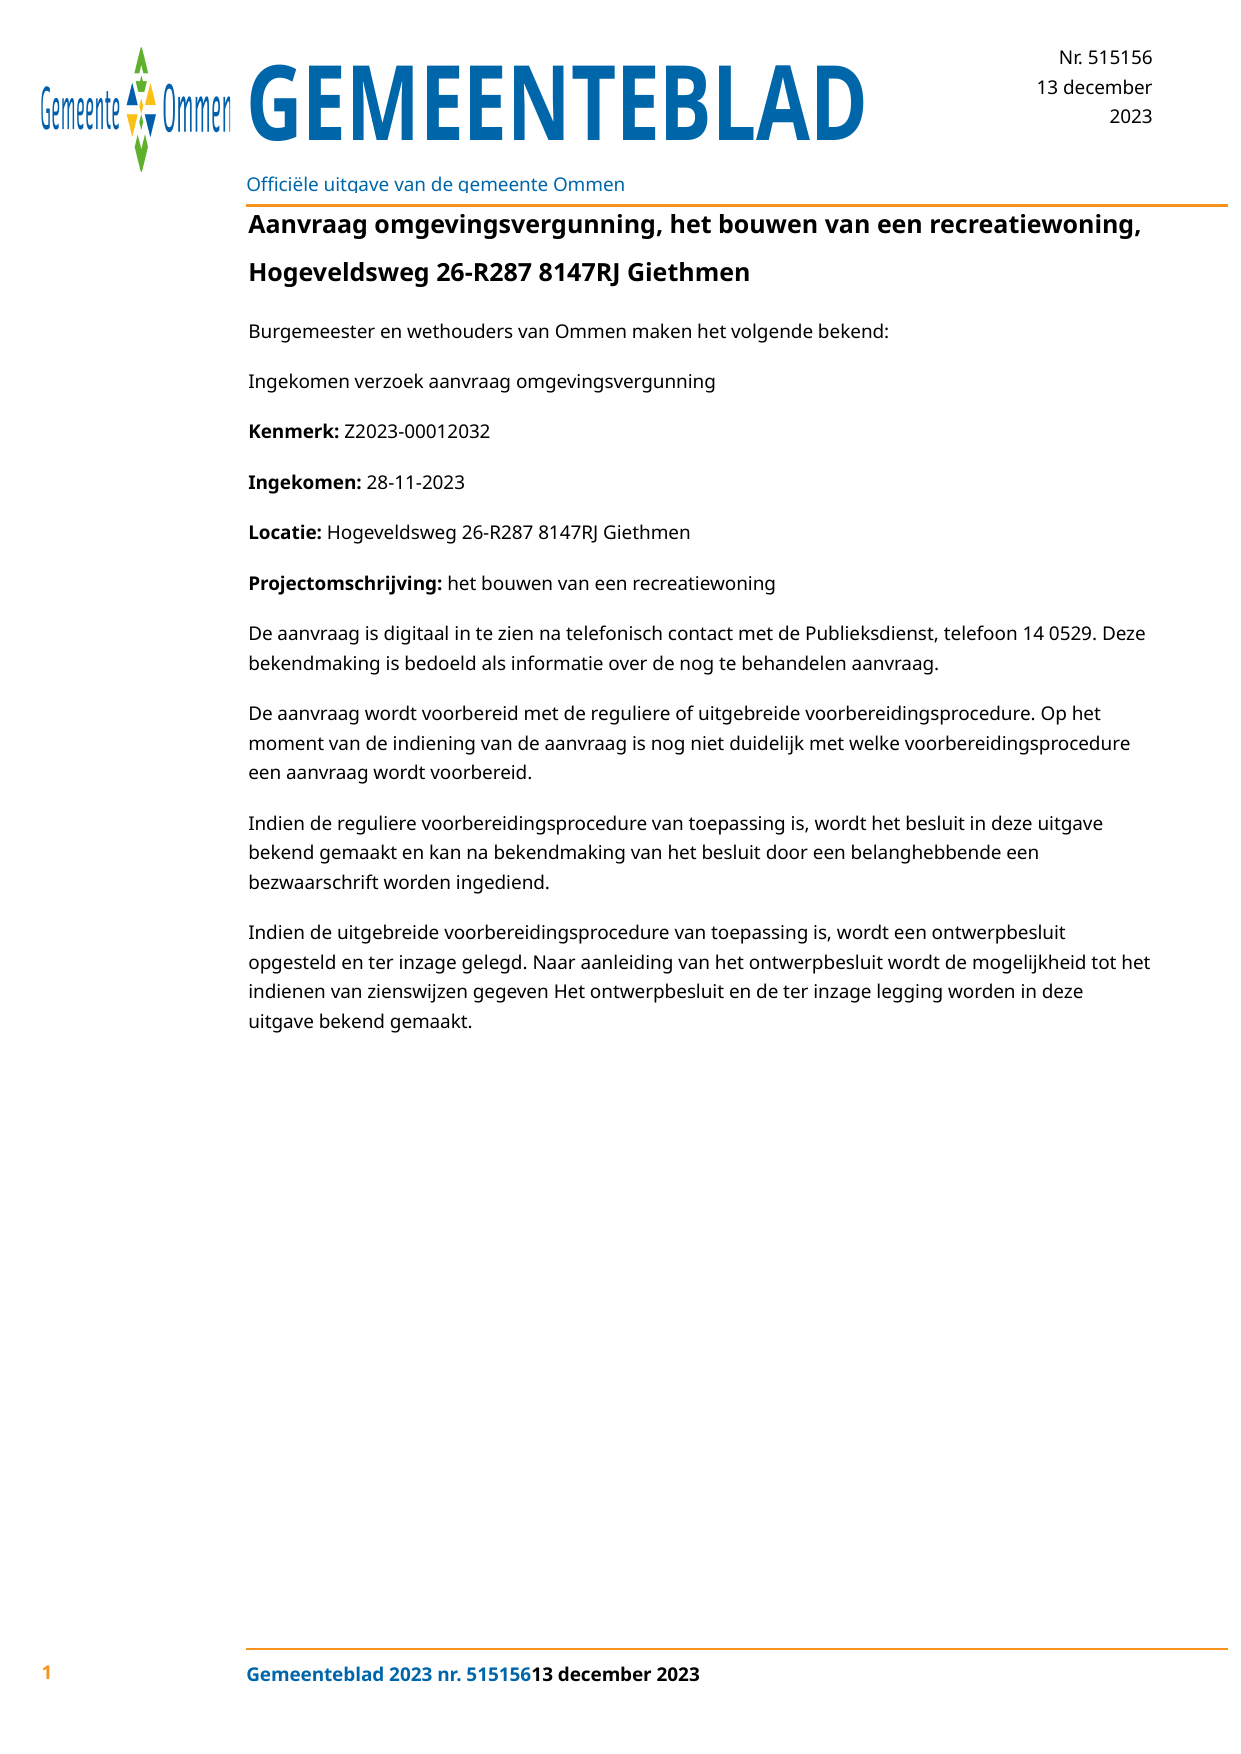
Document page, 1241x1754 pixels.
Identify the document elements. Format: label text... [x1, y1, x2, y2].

text Indien de reguliere voorbereidingsprocedure van toepassing is, wordt het besluit in deze uitgave bekend gemaakt en kan na bekendmaking van het besluit door een belanghebbende een bezwaarschrift worden ingediend. [248, 810, 1152, 895]
picture [41, 47, 231, 172]
text Ingekomen: 28-11-2023 [248, 469, 1152, 495]
text De aanvraag is digitaal in te zien na telefonisch contact met de Publieksdienst, telefoon 14 0529. Deze bekendmaking is bedoeld als informatie over de nog te behandelen aanvraag. [248, 620, 1152, 676]
text Indien de uitgebreide voorbereidingsprocedure van toepassing is, wordt een ontwerpbesluit opgesteld en ter inzage gelegd. Naar aanleiding van het ontwerpbesluit wordt de mogelijkheid tot het indienen van zienswijzen gegeven Het ontwerpbesluit en de ter inzage legging worden in deze uitgave bekend gemaakt. [248, 919, 1152, 1034]
text Ingekomen verzoek aanvraag omgevingsvergunning [248, 368, 1152, 394]
text Burgemeester en wethouders van Ommen maken het volgende bekend: [248, 318, 1152, 344]
text Projectomschrijving: het bouwen van een recreatiewoning [248, 570, 1152, 596]
text Locatie: Hogeveldsweg 26-R287 8147RJ Giethmen [248, 519, 1152, 545]
text Kenmerk: Z2023-00012032 [248, 419, 1152, 444]
text De aanvraag wordt voorbereid met de reguliere of uitgebreide voorbereidingsprocedure. Op het moment van de indiening van de aanvraag is nog niet duidelijk met welke voorbereidingsprocedure een aanvraag wordt voorbereid. [248, 700, 1152, 785]
text Aanvraag omgevingsvergunning, het bouwen van een recreatiewoning, Hogeveldsweg 26-R287 8147RJ Giethmen [248, 207, 1152, 288]
